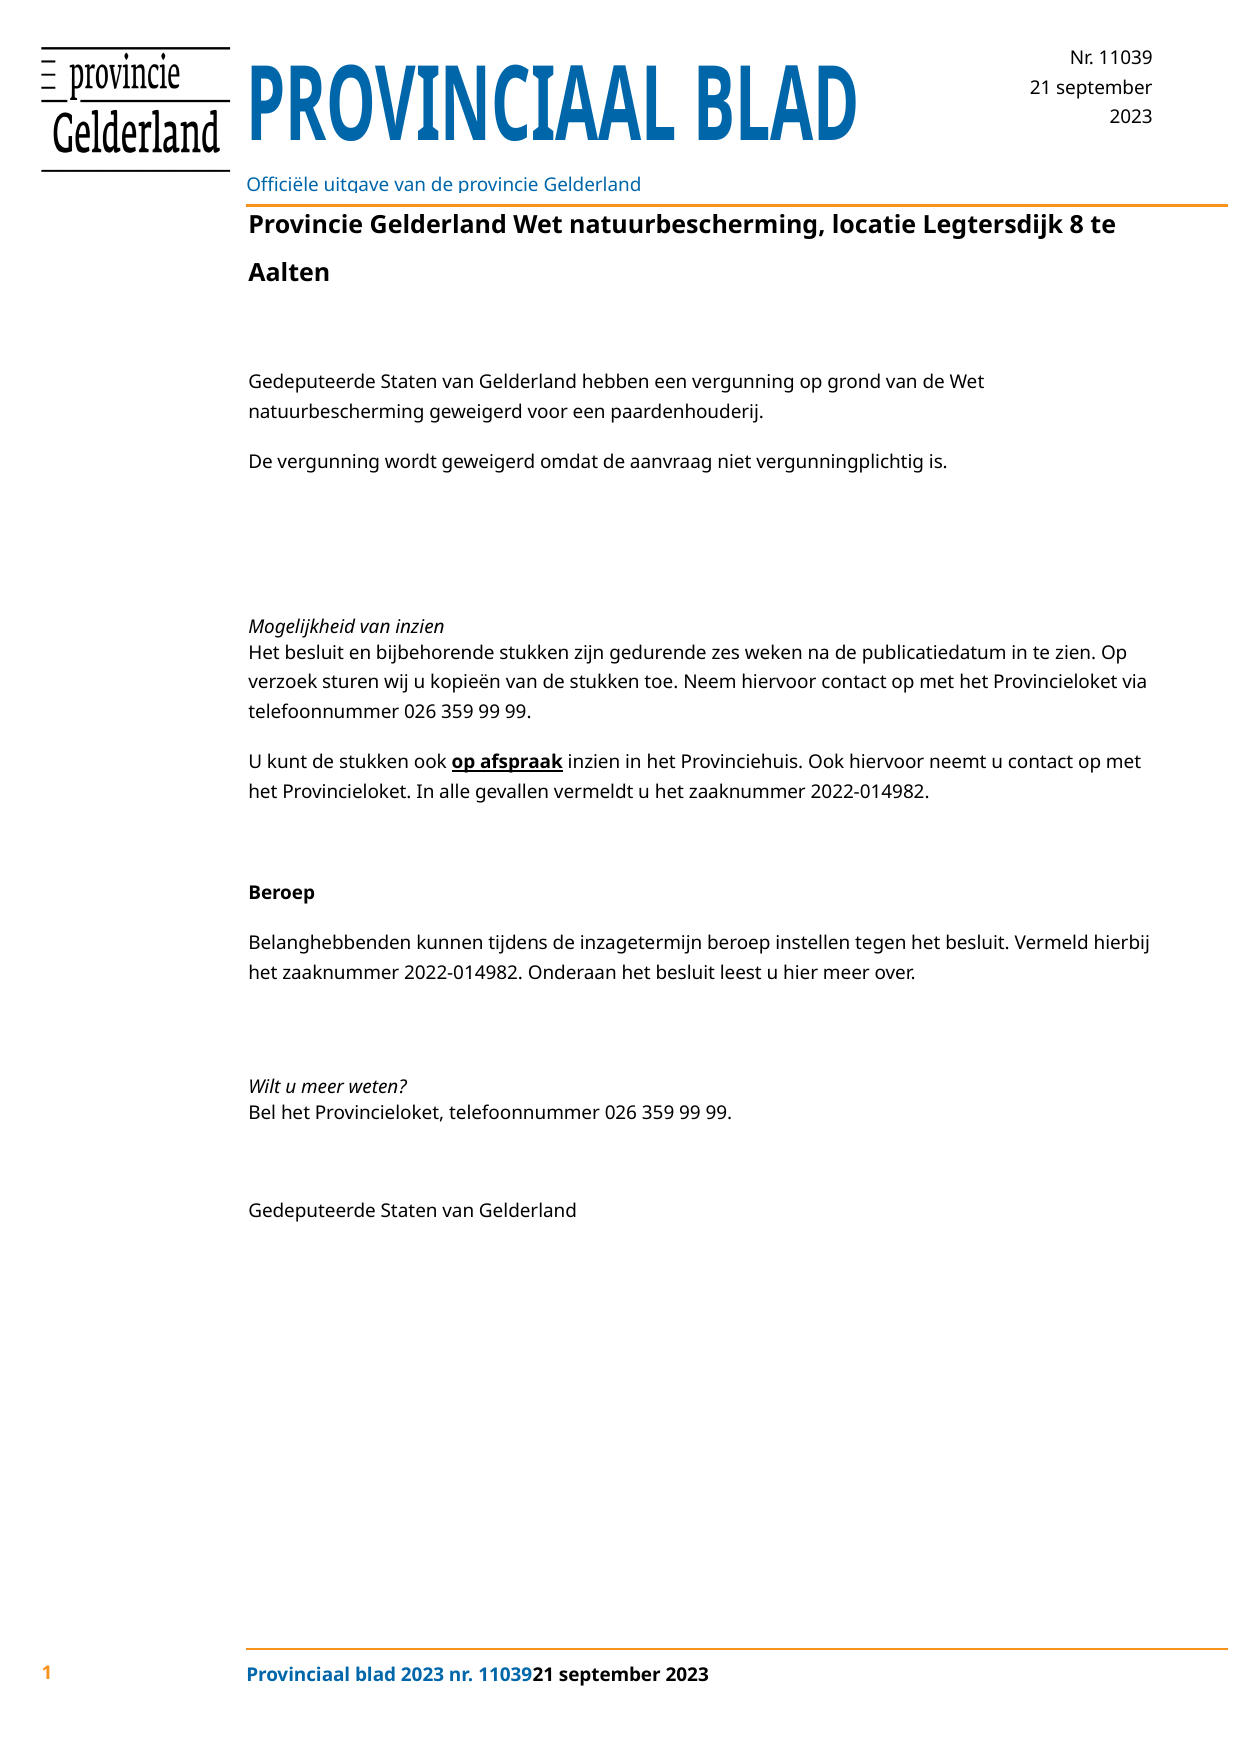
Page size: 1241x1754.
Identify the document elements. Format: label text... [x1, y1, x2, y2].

text Wilt u meer weten? [248, 1073, 1152, 1099]
text Provincie Gelderland Wet natuurbescherming, locatie Legtersdijk 8 te Aalten [248, 207, 1152, 288]
text Gedeputeerde Staten van Gelderland [248, 1197, 1152, 1223]
text Gedeputeerde Staten van Gelderland hebben een vergunning op grond van de Wet natuurbescherming geweigerd voor een paardenhouderij. [248, 368, 1152, 424]
text Het besluit en bijbehorende stukken zijn gedurende zes weken na de publicatiedatum in te zien. Op verzoek sturen wij u kopieën van de stukken toe. Neem hiervoor contact op met het Provincieloket via telefoonnummer 026 359 99 99. [248, 639, 1152, 724]
text Beroep [248, 879, 1152, 904]
text Mogelijkheid van inzien [248, 613, 1152, 639]
text U kunt de stukken ook op afspraak inzien in het Provinciehuis. Ook hiervoor neemt u contact op met het Provincieloket. In alle gevallen vermeldt u het zaaknummer 2022-014982. [248, 748, 1152, 804]
text Belanghebbenden kunnen tijdens de inzagetermijn beroep instellen tegen het besluit. Vermeld hierbij het zaaknummer 2022-014982. Onderaan het besluit leest u hier meer over. [248, 929, 1152, 984]
text De vergunning wordt geweigerd omdat de aanvraag niet vergunningplichtig is. [248, 448, 1152, 474]
picture [41, 47, 231, 172]
text Bel het Provincieloket, telefoonnummer 026 359 99 99. [248, 1099, 1152, 1125]
